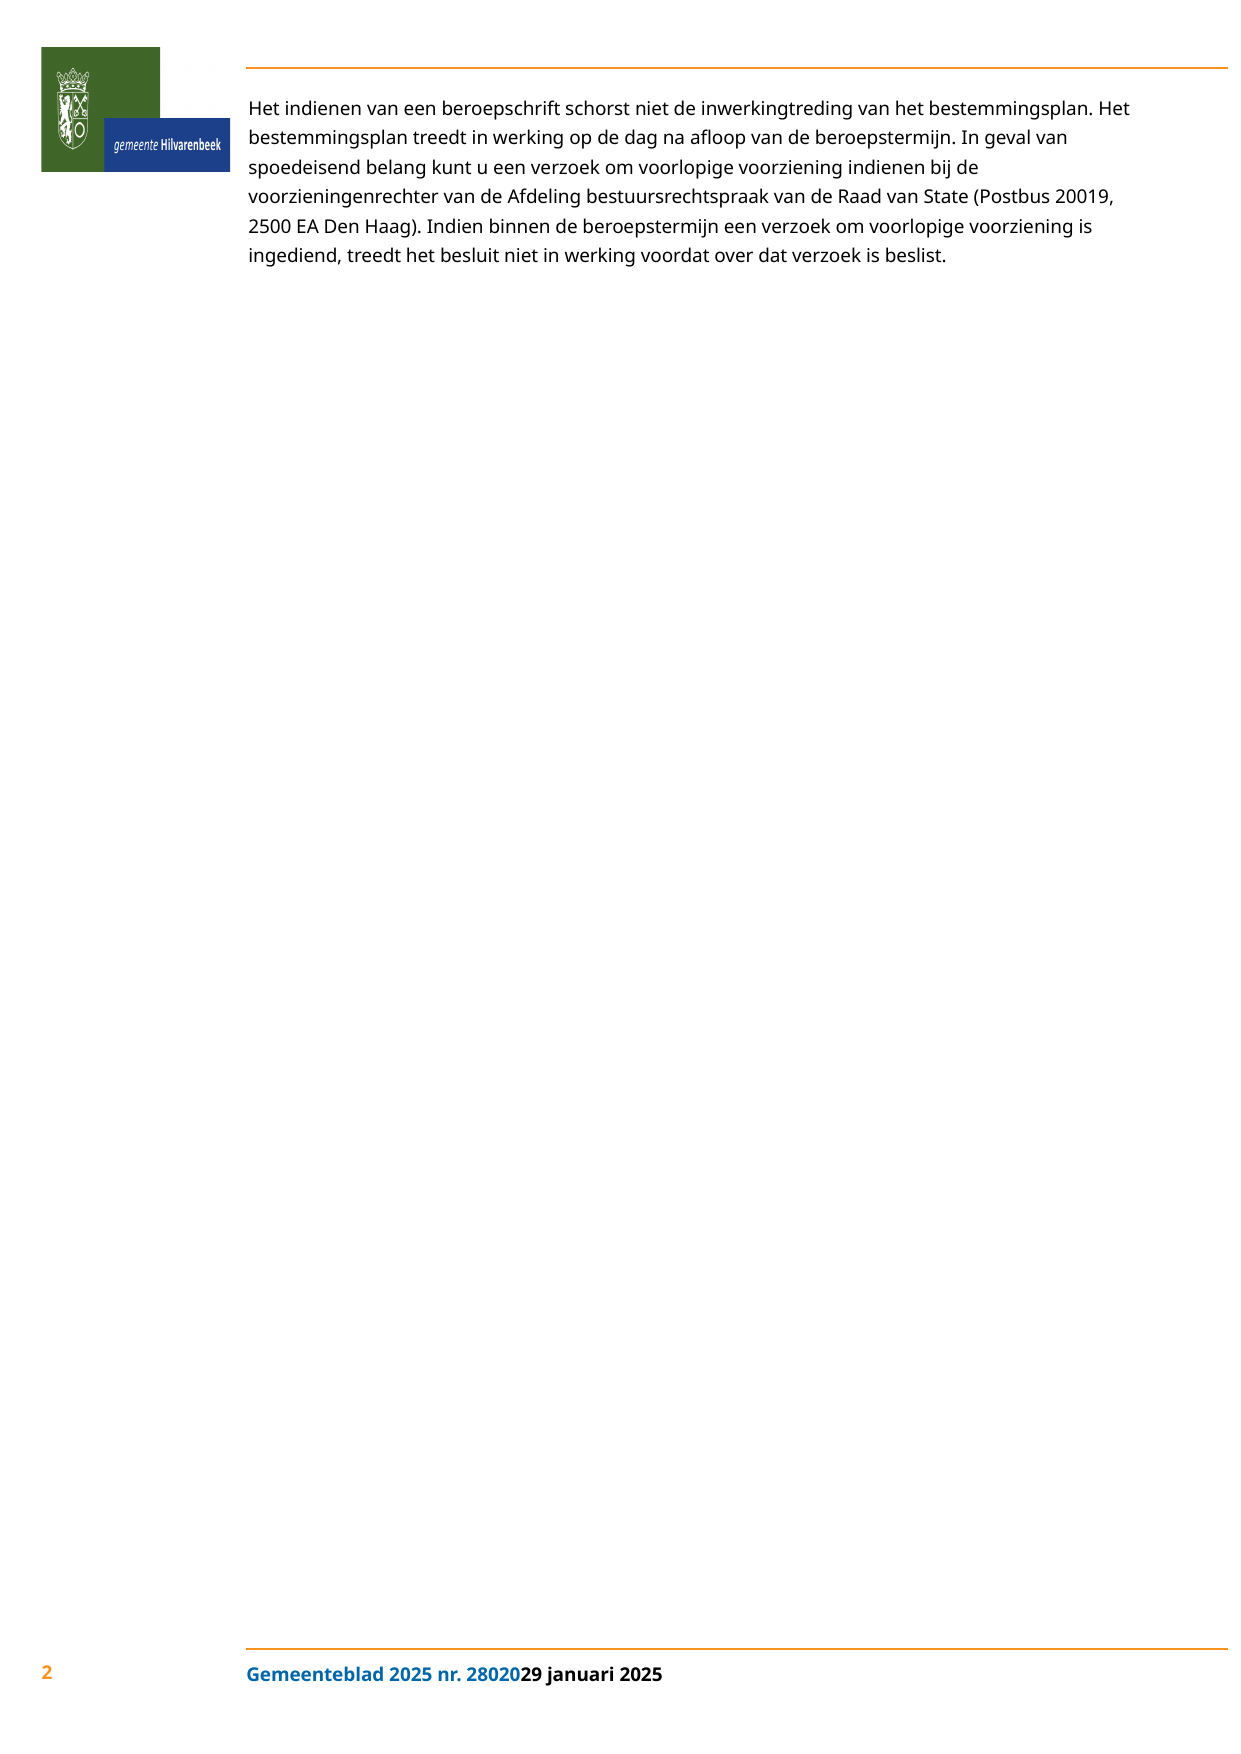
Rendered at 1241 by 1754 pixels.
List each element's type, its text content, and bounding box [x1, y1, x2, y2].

picture [41, 47, 231, 172]
text Het indienen van een beroepschrift schorst niet de inwerkingtreding van het bestemmingsplan. Het bestemmingsplan treedt in werking op de dag na afloop van de beroepstermijn. In geval van spoedeisend belang kunt u een verzoek om voorlopige voorziening indienen bij de voorzieningenrechter van de Afdeling bestuursrechtspraak van de Raad van State (Postbus 20019, 2500 EA Den Haag). Indien binnen de beroepstermijn een verzoek om voorlopige voorziening is ingediend, treedt het besluit niet in werking voordat over dat verzoek is beslist. [248, 95, 1152, 268]
